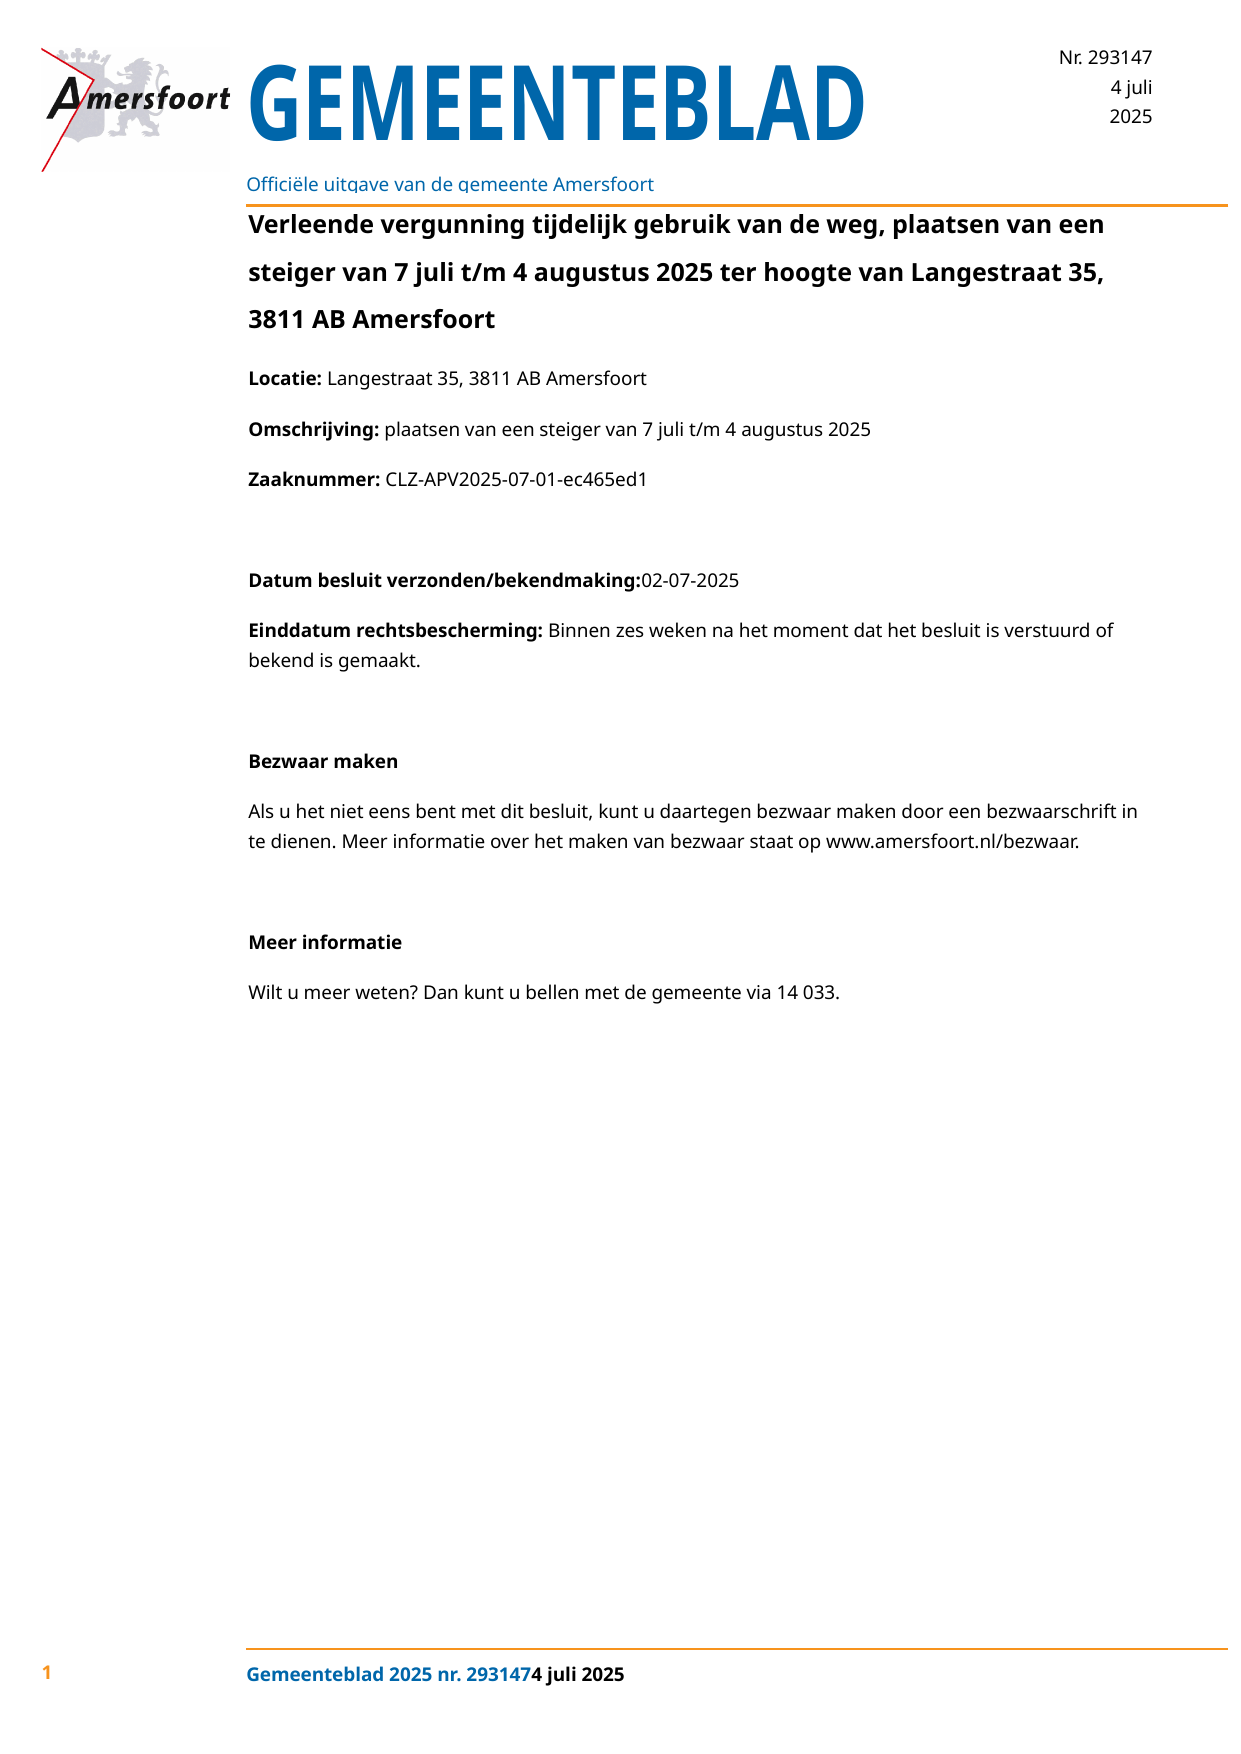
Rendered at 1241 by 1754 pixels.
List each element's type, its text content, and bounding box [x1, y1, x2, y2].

text Als u het niet eens bent met dit besluit, kunt u daartegen bezwaar maken door een bezwaarschrift in te dienen. Meer informatie over het maken van bezwaar staat op www.amersfoort.nl/bezwaar. [248, 798, 1152, 854]
text Wilt u meer weten? Dan kunt u bellen met de gemeente via 14 033. [248, 979, 1152, 1005]
text Datum besluit verzonden/bekendmaking:02-07-2025 [248, 567, 1152, 593]
text Zaaknummer: CLZ-APV2025-07-01-ec465ed1 [248, 466, 1152, 492]
text Bezwaar maken [248, 748, 1152, 774]
text Einddatum rechtsbescherming: Binnen zes weken na het moment dat het besluit is verstuurd of bekend is gemaakt. [248, 618, 1152, 673]
text Omschrijving: plaatsen van een steiger van 7 juli t/m 4 augustus 2025 [248, 416, 1152, 442]
text Meer informatie [248, 929, 1152, 954]
picture [41, 47, 231, 172]
text Locatie: Langestraat 35, 3811 AB Amersfoort [248, 366, 1152, 391]
text Verleende vergunning tijdelijk gebruik van de weg, plaatsen van een steiger van 7 juli t/m 4 augustus 2025 ter hoogte van Langestraat 35, 3811 AB Amersfoort [248, 207, 1152, 336]
